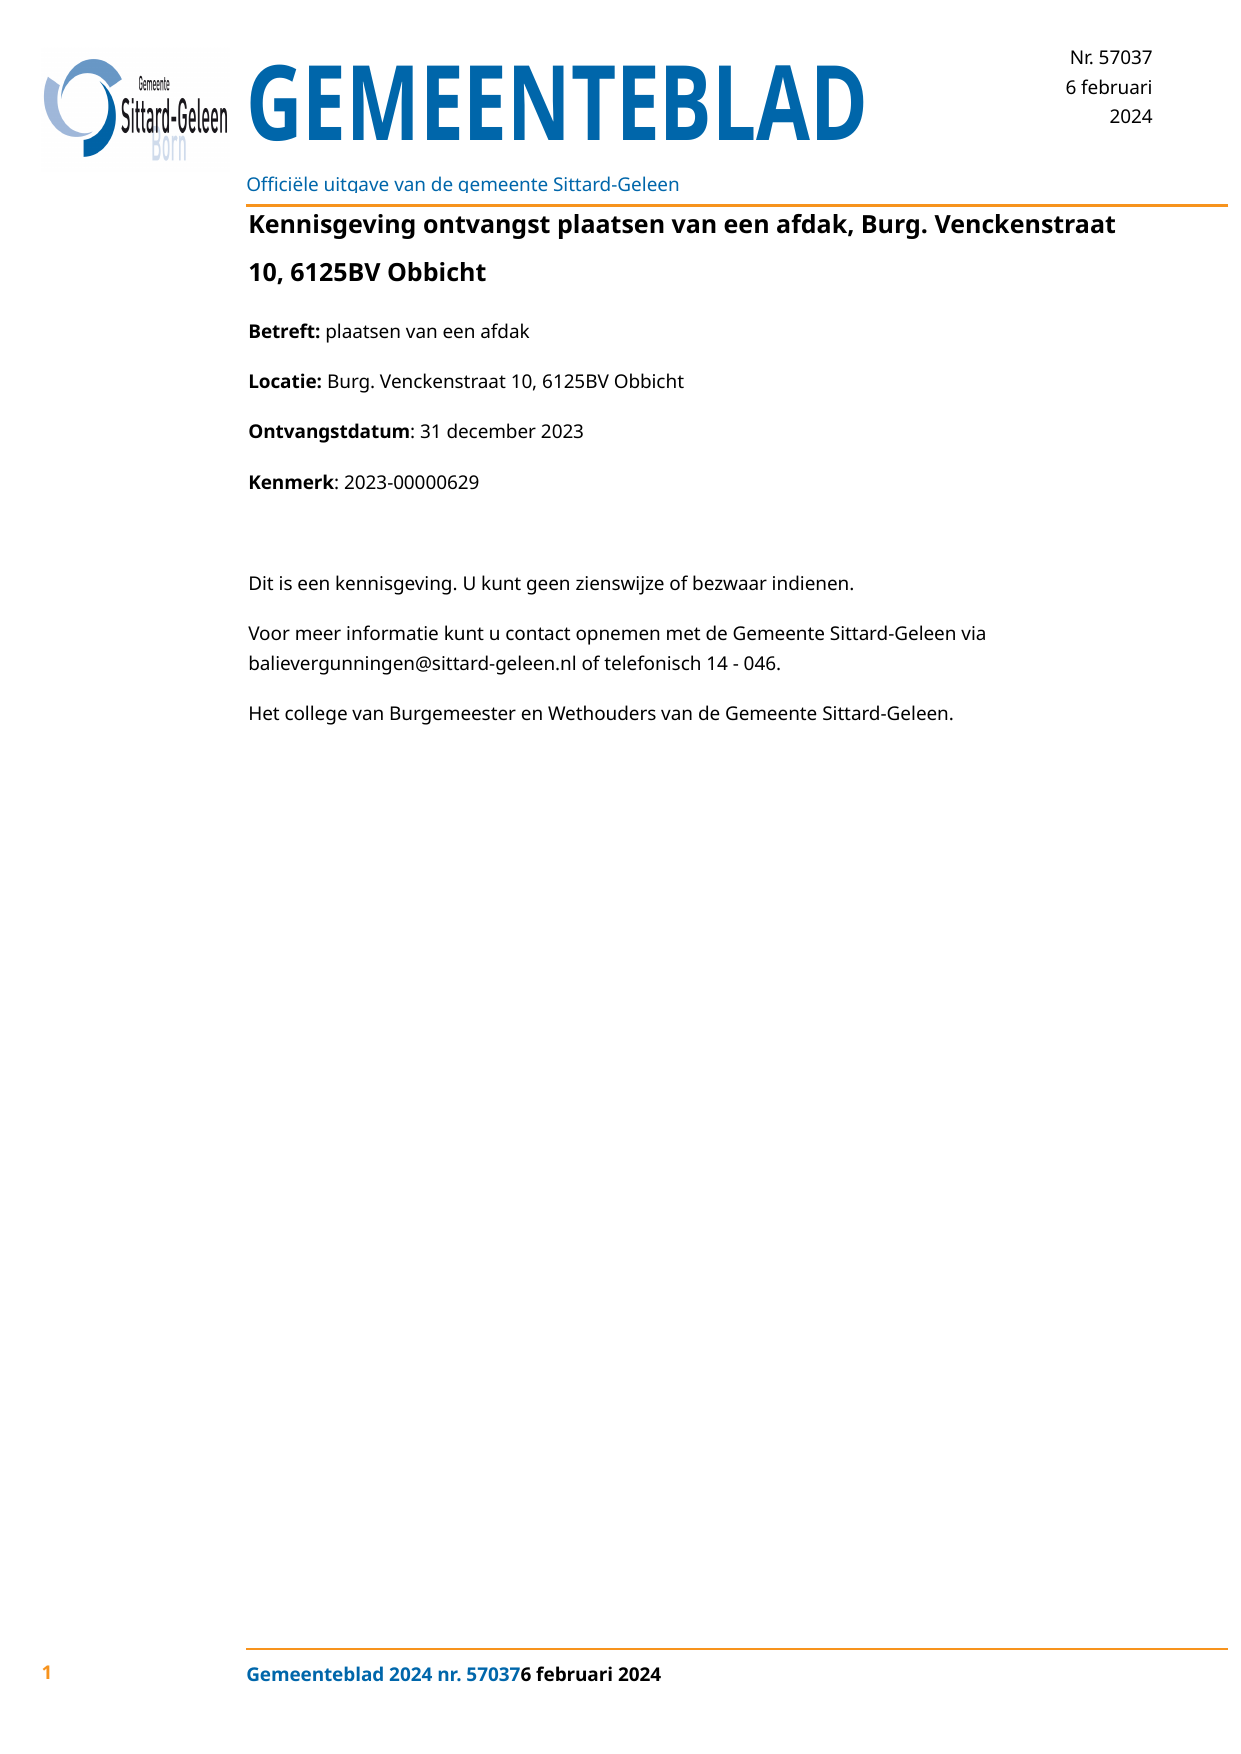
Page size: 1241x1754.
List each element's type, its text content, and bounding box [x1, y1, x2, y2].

text Kenmerk: 2023-00000629 [248, 469, 1152, 495]
text Voor meer informatie kunt u contact opnemen met de Gemeente Sittard-Geleen via balievergunningen@sittard-geleen.nl of telefonisch 14 - 046. [248, 620, 1152, 676]
text Het college van Burgemeester en Wethouders van de Gemeente Sittard-Geleen. [248, 700, 1152, 726]
text Betreft: plaatsen van een afdak [248, 318, 1152, 344]
text Dit is een kennisgeving. U kunt geen zienswijze of bezwaar indienen. [248, 570, 1152, 596]
picture [41, 47, 231, 172]
text Locatie: Burg. Venckenstraat 10, 6125BV Obbicht [248, 368, 1152, 394]
text Ontvangstdatum: 31 december 2023 [248, 419, 1152, 444]
text Kennisgeving ontvangst plaatsen van een afdak, Burg. Venckenstraat 10, 6125BV Obbicht [248, 207, 1152, 288]
